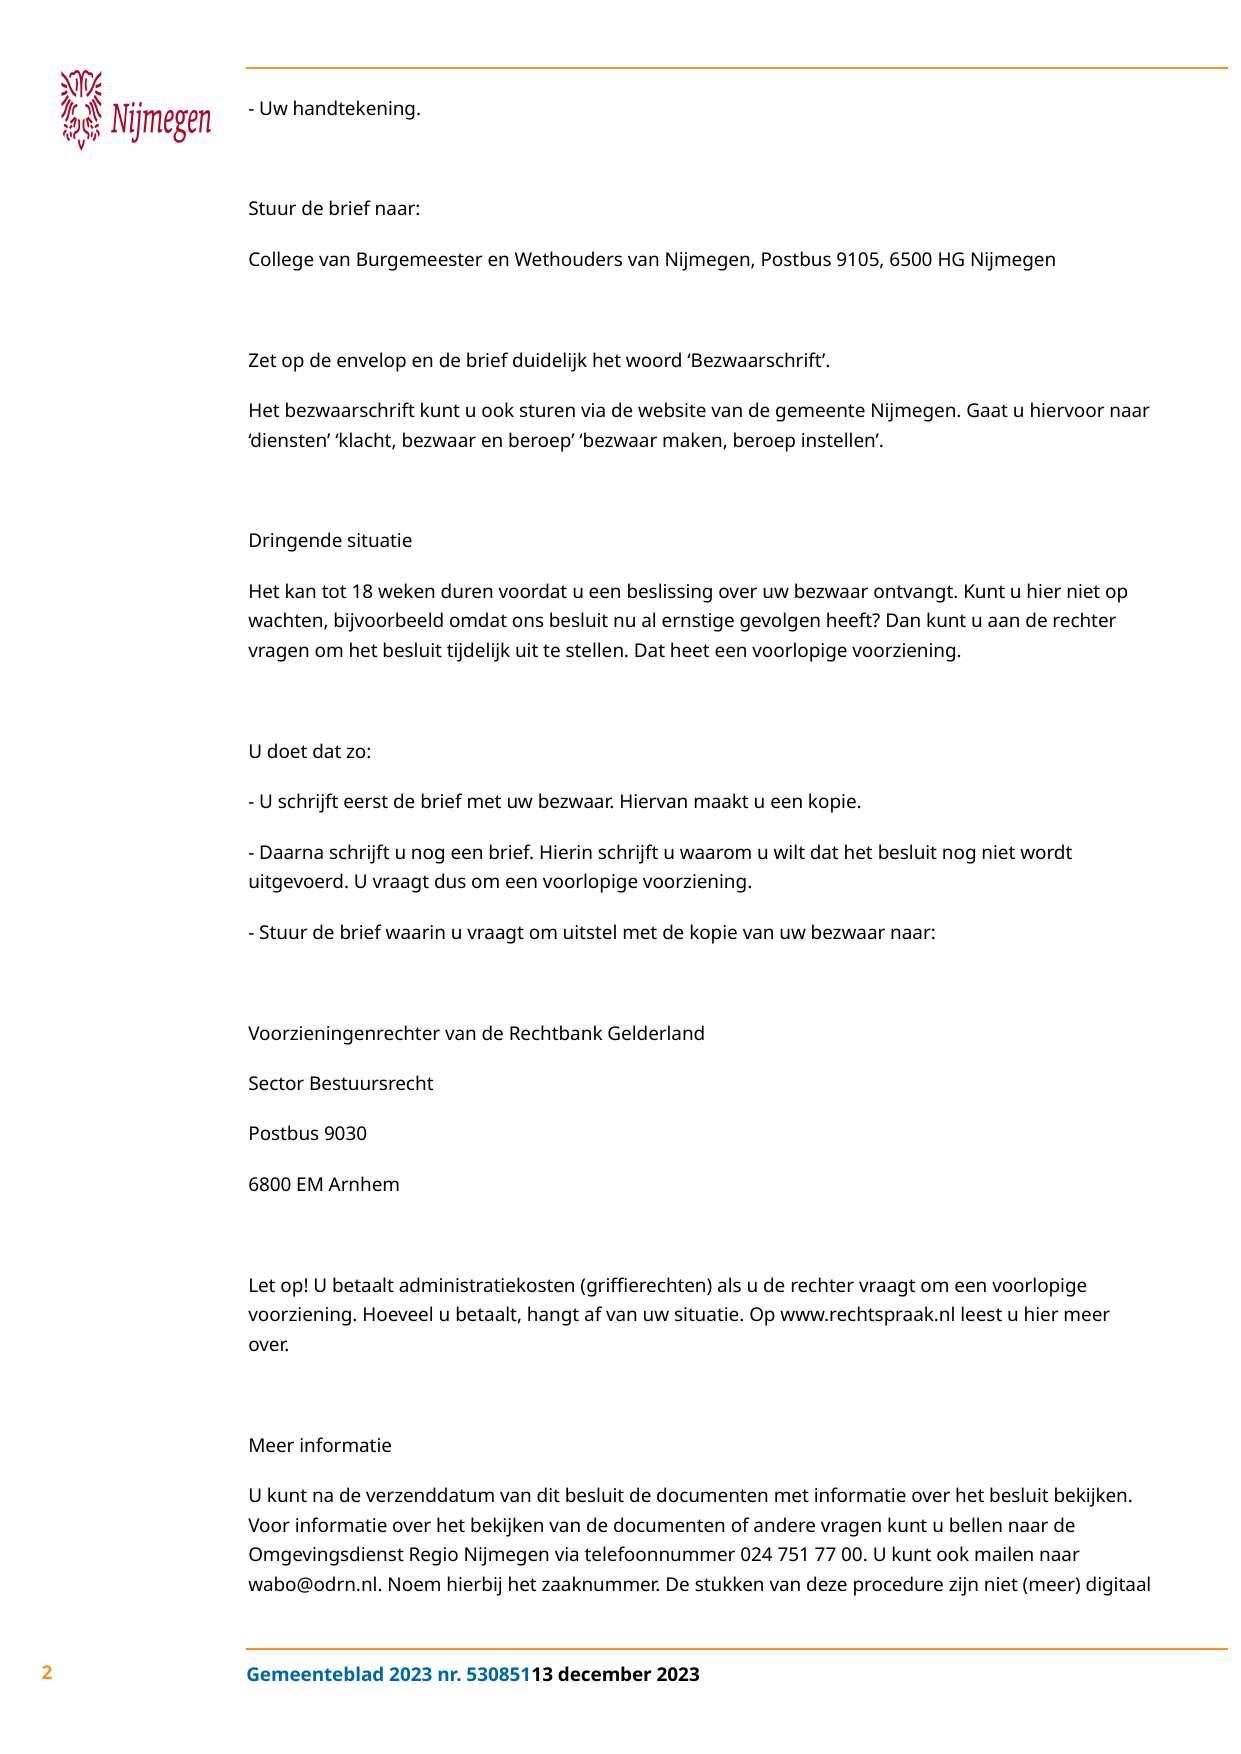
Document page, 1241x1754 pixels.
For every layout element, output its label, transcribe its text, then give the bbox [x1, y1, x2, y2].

text U kunt na de verzenddatum van dit besluit de documenten met informatie over het besluit bekijken. Voor informatie over het bekijken van de documenten of andere vragen kunt u bellen naar de Omgevingsdienst Regio Nijmegen via telefoonnummer 024 751 77 00. U kunt ook mailen naar wabo@odrn.nl. Noem hierbij het zaaknummer. De stukken van deze procedure zijn niet (meer) digitaal [248, 1482, 1152, 1597]
text Voorzieningenrechter van de Rechtbank Gelderland [248, 1020, 1152, 1046]
text - Daarna schrijft u nog een brief. Hierin schrijft u waarom u wilt dat het besluit nog niet wordt uitgevoerd. U vraagt dus om een voorlopige voorziening. [248, 839, 1152, 894]
text U doet dat zo: [248, 738, 1152, 764]
picture [41, 47, 231, 172]
text Let op! U betaalt administratiekosten (griffierechten) als u de rechter vraagt om een voorlopige voorziening. Hoeveel u betaalt, hangt af van uw situatie. Op www.rechtspraak.nl leest u hier meer over. [248, 1272, 1152, 1357]
text Meer informatie [248, 1432, 1152, 1458]
text 6800 EM Arnhem [248, 1171, 1152, 1197]
text Dringende situatie [248, 528, 1152, 553]
text - Uw handtekening. [248, 95, 1152, 121]
text - Stuur de brief waarin u vraagt om uitstel met de kopie van uw bezwaar naar: [248, 919, 1152, 945]
text Het bezwaarschrift kunt u ook sturen via de website van de gemeente Nijmegen. Gaat u hiervoor naar ‘diensten’ ‘klacht, bezwaar en beroep’ ‘bezwaar maken, beroep instellen’. [248, 397, 1152, 453]
text Zet op de envelop en de brief duidelijk het woord ‘Bezwaarschrift’. [248, 347, 1152, 373]
text Postbus 9030 [248, 1121, 1152, 1146]
text Sector Bestuursrecht [248, 1070, 1152, 1096]
text College van Burgemeester en Wethouders van Nijmegen, Postbus 9105, 6500 HG Nijmegen [248, 246, 1152, 272]
text Stuur de brief naar: [248, 196, 1152, 221]
text - U schrijft eerst de brief met uw bezwaar. Hiervan maakt u een kopie. [248, 788, 1152, 814]
text Het kan tot 18 weken duren voordat u een beslissing over uw bezwaar ontvangt. Kunt u hier niet op wachten, bijvoorbeeld omdat ons besluit nu al ernstige gevolgen heeft? Dan kunt u aan de rechter vragen om het besluit tijdelijk uit te stellen. Dat heet een voorlopige voorziening. [248, 578, 1152, 663]
